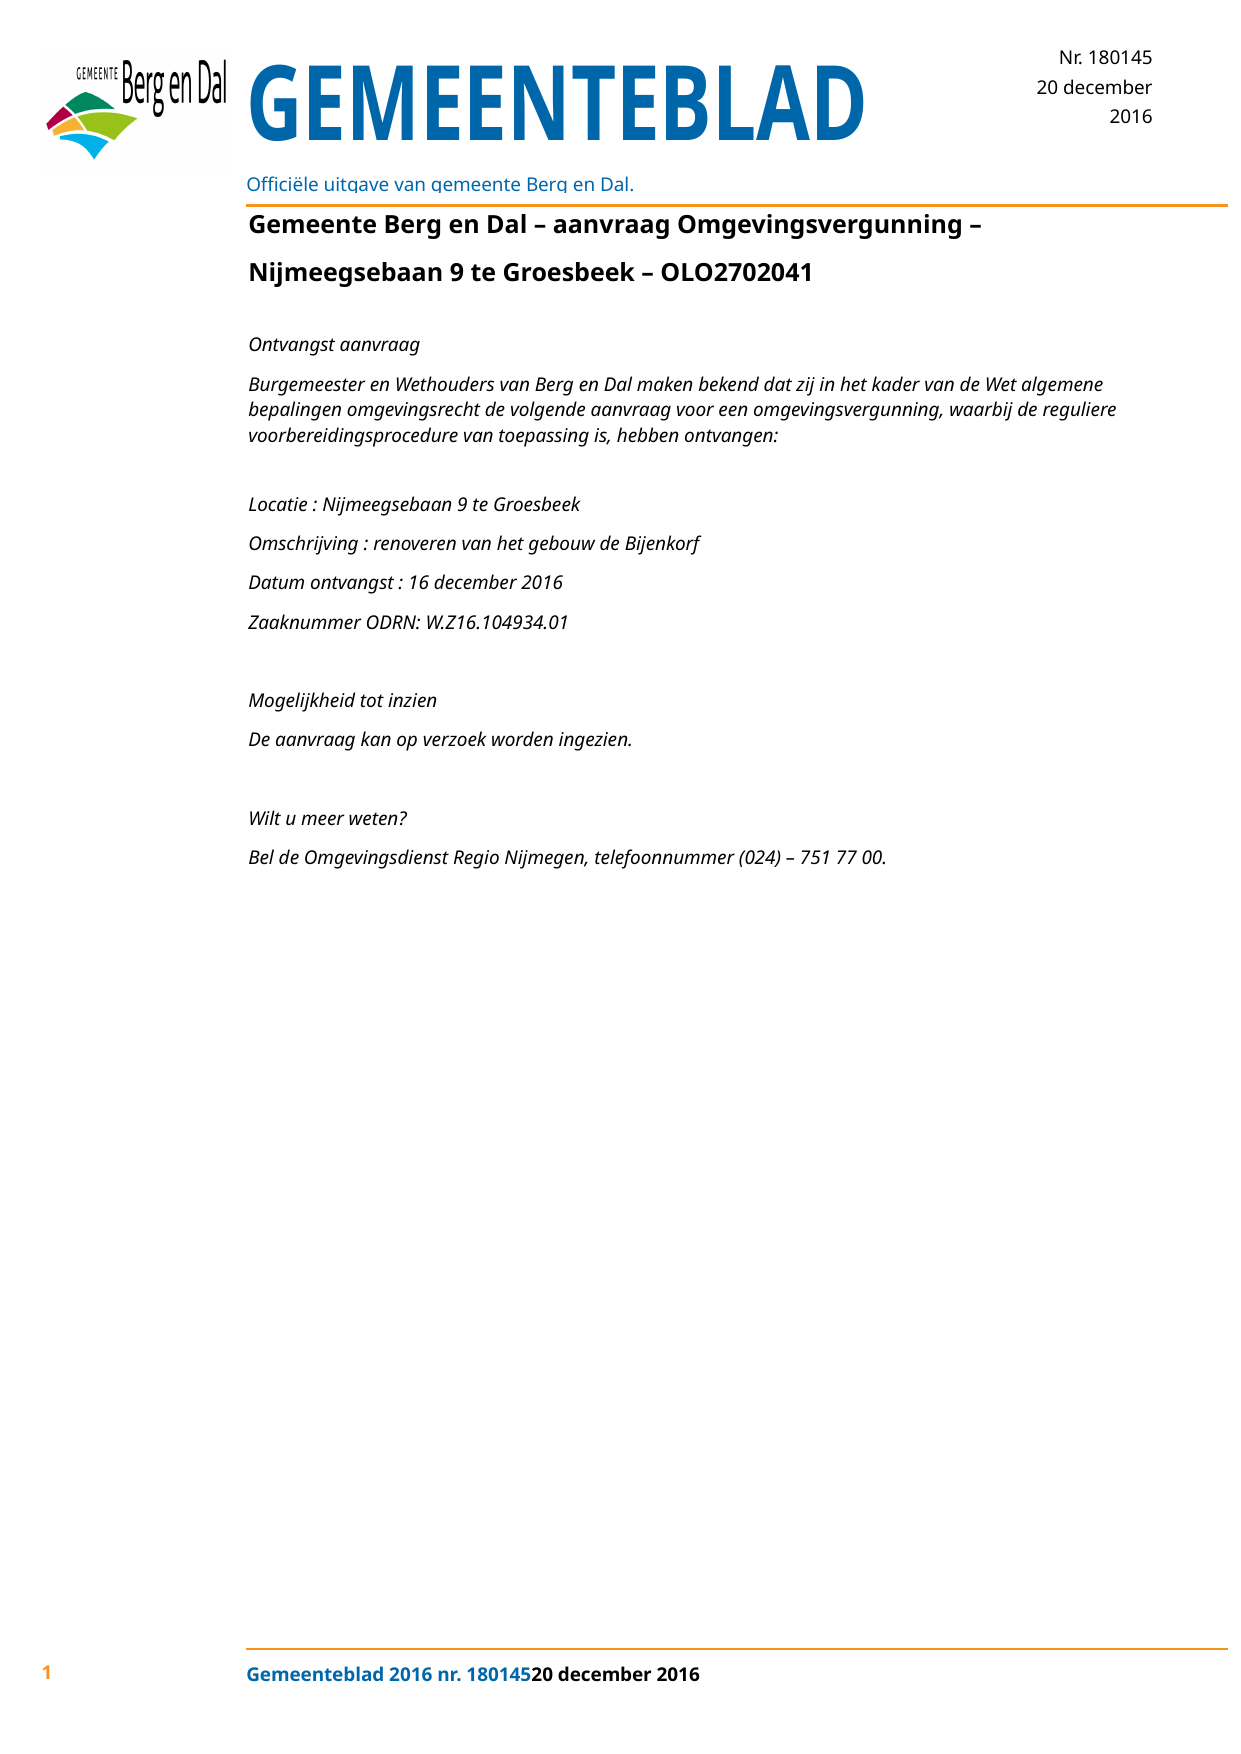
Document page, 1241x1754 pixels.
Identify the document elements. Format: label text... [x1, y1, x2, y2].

text Zaaknummer ODRN: W.Z16.104934.01 [248, 609, 1152, 634]
text Burgemeester en Wethouders van Berg en Dal maken bekend dat zij in het kader van de Wet algemene bepalingen omgevingsrecht de volgende aanvraag voor een omgevingsvergunning, waarbij de reguliere voorbereidingsprocedure van toepassing is, hebben ontvangen: [248, 371, 1152, 448]
text Locatie : Nijmeegsebaan 9 te Groesbeek [248, 491, 1152, 517]
picture [41, 47, 231, 172]
text Bel de Omgevingsdienst Regio Nijmegen, telefoonnummer (024) – 751 77 00. [248, 844, 1152, 870]
text Datum ontvangst : 16 december 2016 [248, 569, 1152, 595]
text Ontvangst aanvraag [248, 331, 1152, 357]
text Gemeente Berg en Dal – aanvraag Omgevingsvergunning – Nijmeegsebaan 9 te Groesbeek – OLO2702041 [248, 207, 1152, 288]
text Omschrijving : renoveren van het gebouw de Bijenkorf [248, 530, 1152, 556]
text Mogelijkheid tot inzien [248, 687, 1152, 713]
text De aanvraag kan op verzoek worden ingezien. [248, 727, 1152, 752]
text Wilt u meer weten? [248, 805, 1152, 831]
